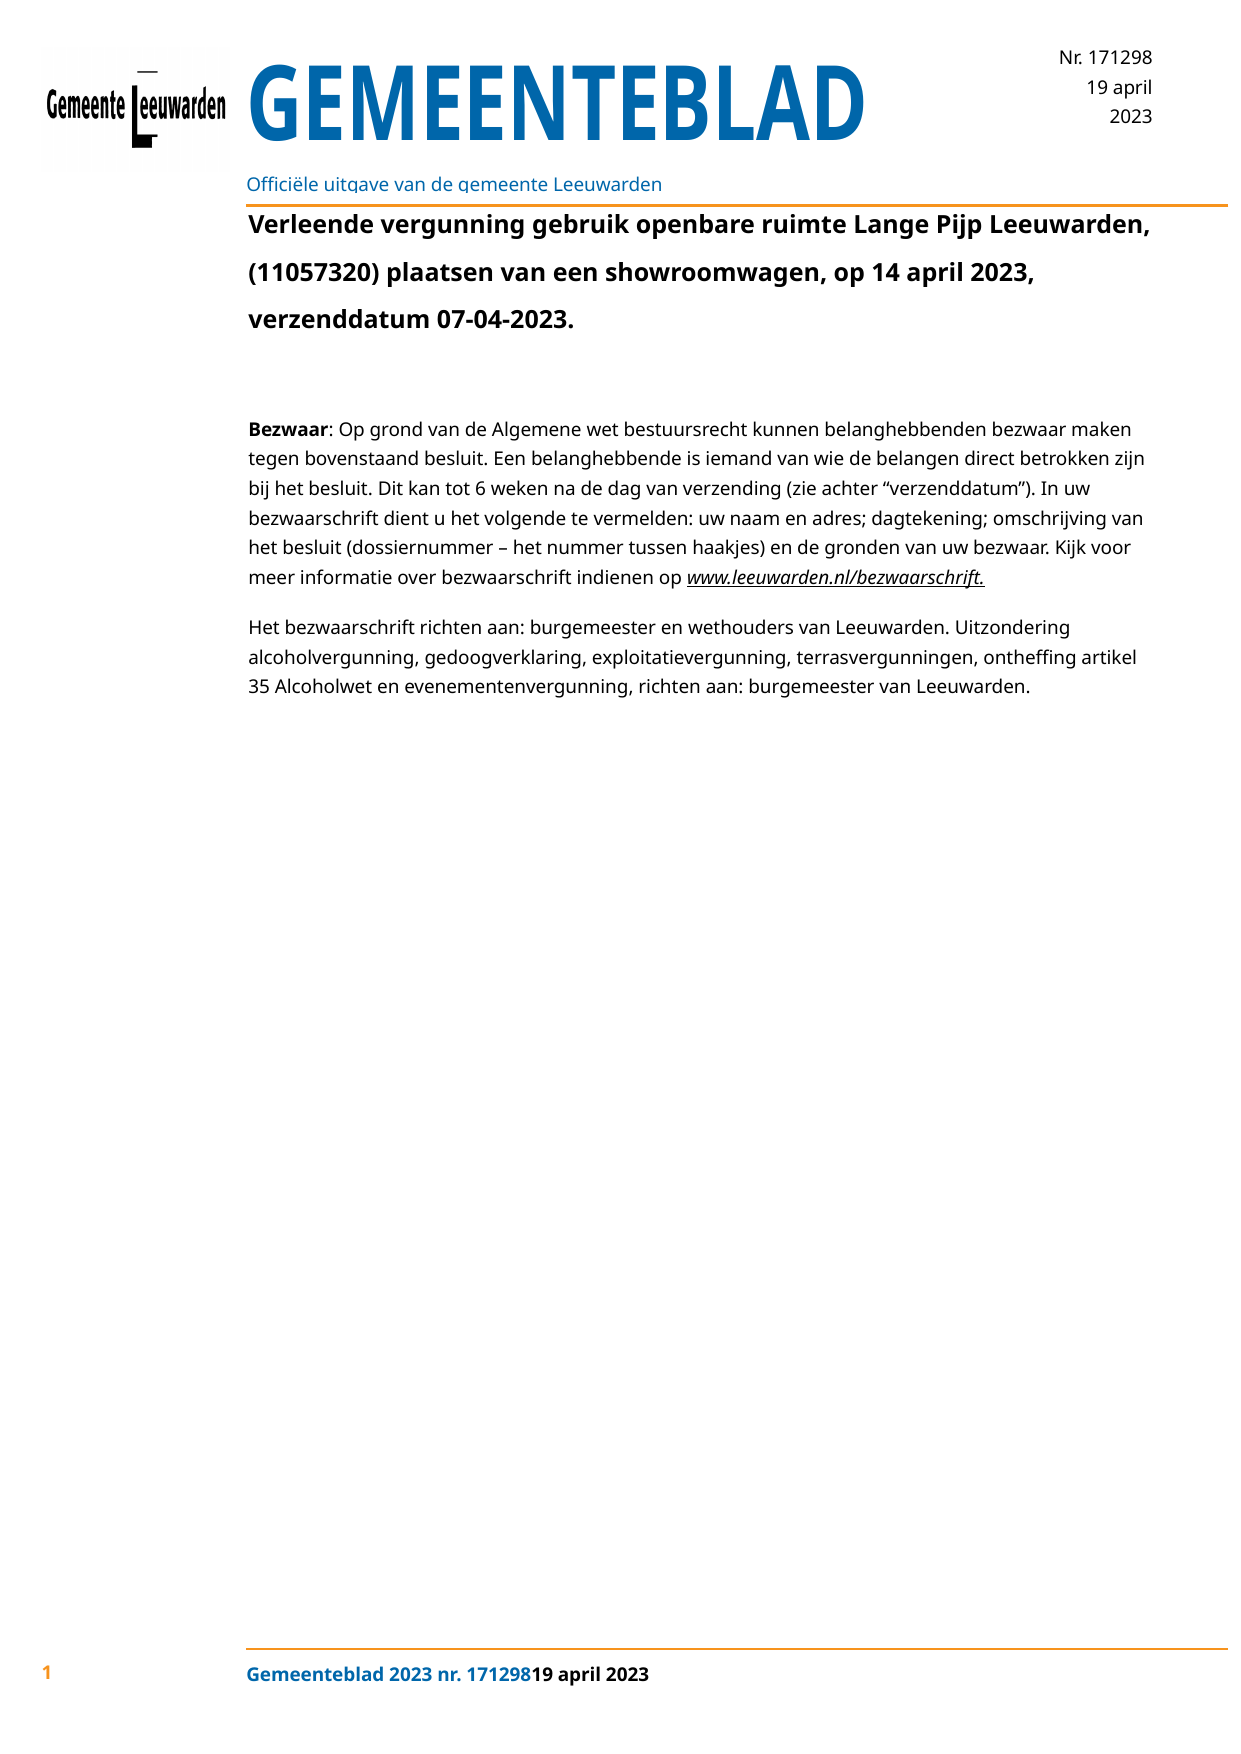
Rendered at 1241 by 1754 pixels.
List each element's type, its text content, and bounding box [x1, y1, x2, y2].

text Bezwaar: Op grond van de Algemene wet bestuursrecht kunnen belanghebbenden bezwaar maken tegen bovenstaand besluit. Een belanghebbende is iemand van wie de belangen direct betrokken zijn bij het besluit. Dit kan tot 6 weken na de dag van verzending (zie achter “verzenddatum”). In uw bezwaarschrift dient u het volgende te vermelden: uw naam en adres; dagtekening; omschrijving van het besluit (dossiernummer – het nummer tussen haakjes) en de gronden van uw bezwaar. Kijk voor meer informatie over bezwaarschrift indienen op www.leeuwarden.nl/bezwaarschrift. [248, 416, 1152, 589]
picture [41, 47, 231, 172]
text Het bezwaarschrift richten aan: burgemeester en wethouders van Leeuwarden. Uitzondering alcoholvergunning, gedoogverklaring, exploitatievergunning, terrasvergunningen, ontheffing artikel 35 Alcoholwet en evenementenvergunning, richten aan: burgemeester van Leeuwarden. [248, 614, 1152, 699]
text Verleende vergunning gebruik openbare ruimte Lange Pijp Leeuwarden, (11057320) plaatsen van een showroomwagen, op 14 april 2023, verzenddatum 07-04-2023. [248, 207, 1152, 336]
